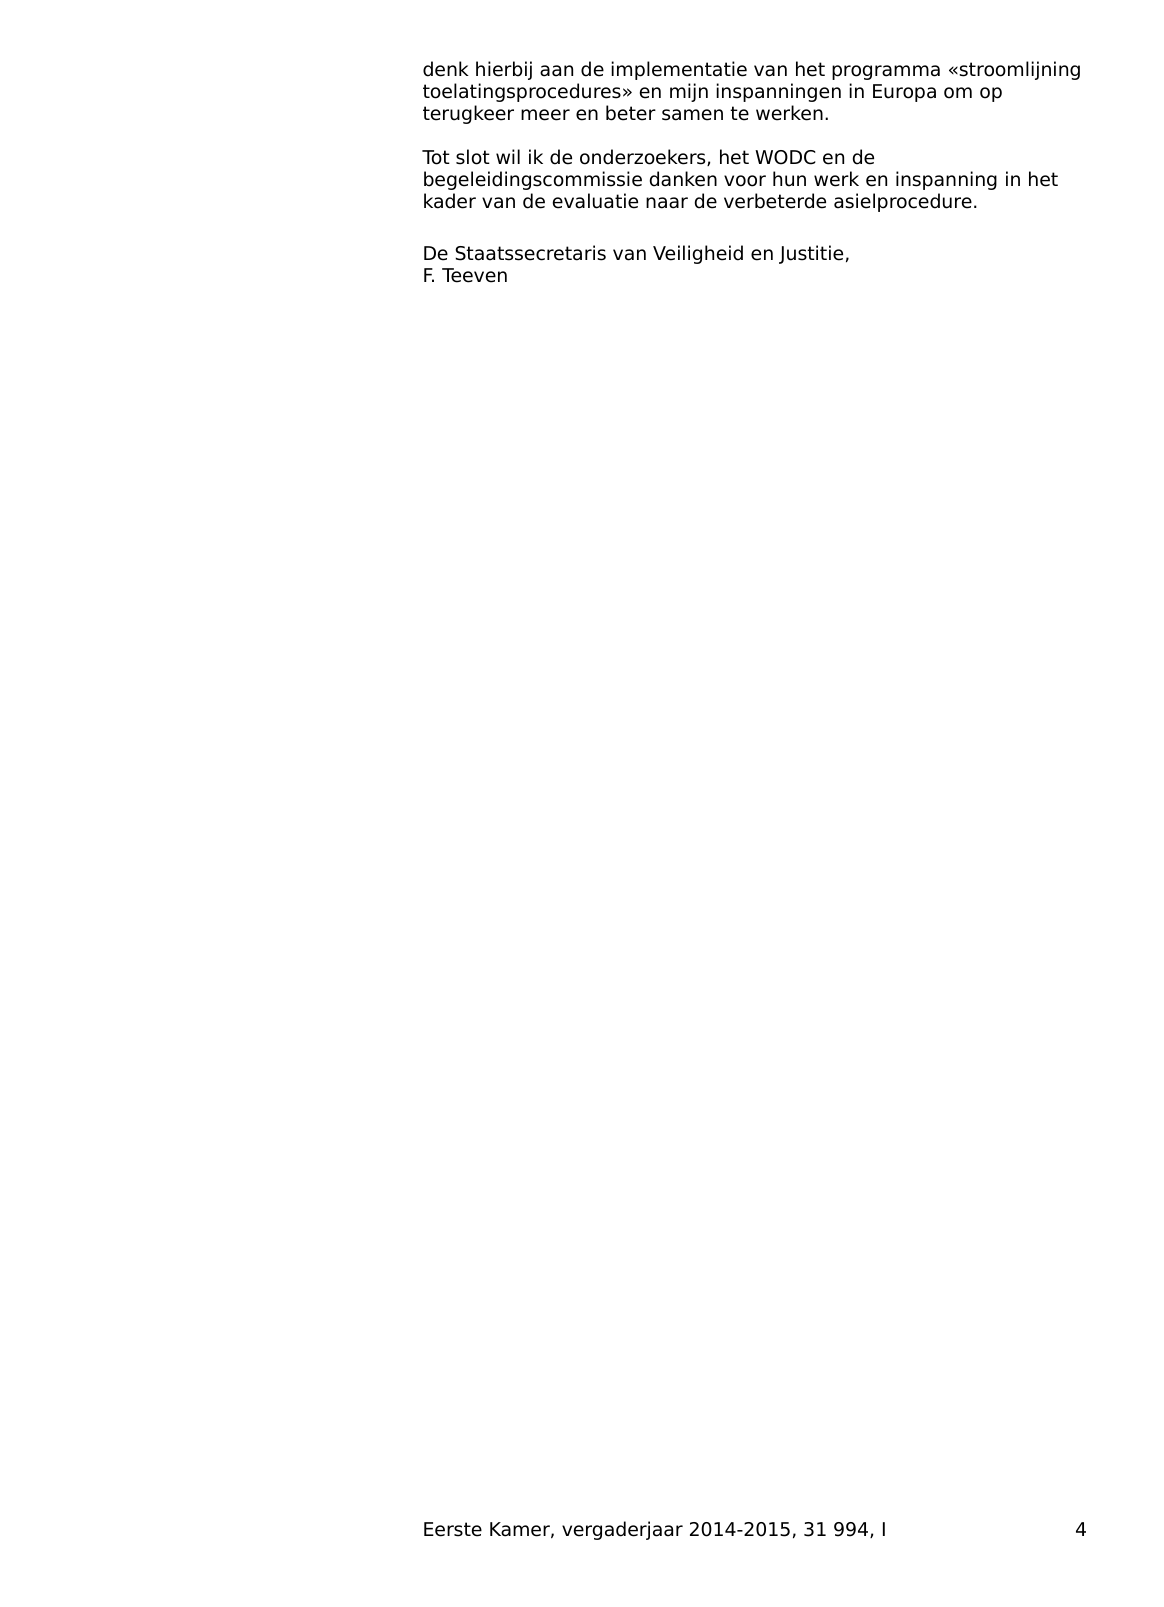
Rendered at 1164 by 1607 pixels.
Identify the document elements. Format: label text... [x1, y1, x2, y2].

text De Staatssecretaris van Veiligheid en Justitie, F. Teeven [422, 243, 1087, 287]
text Tot slot wil ik de onderzoekers, het WODC en de begeleidingscommissie danken voor hun werk en inspanning in het kader van de evaluatie naar de verbeterde asielprocedure. [422, 147, 1087, 213]
text denk hierbij aan de implementatie van het programma «stroomlijning toelatingsprocedures» en mijn inspanningen in Europa om op terugkeer meer en beter samen te werken. [422, 59, 1087, 125]
